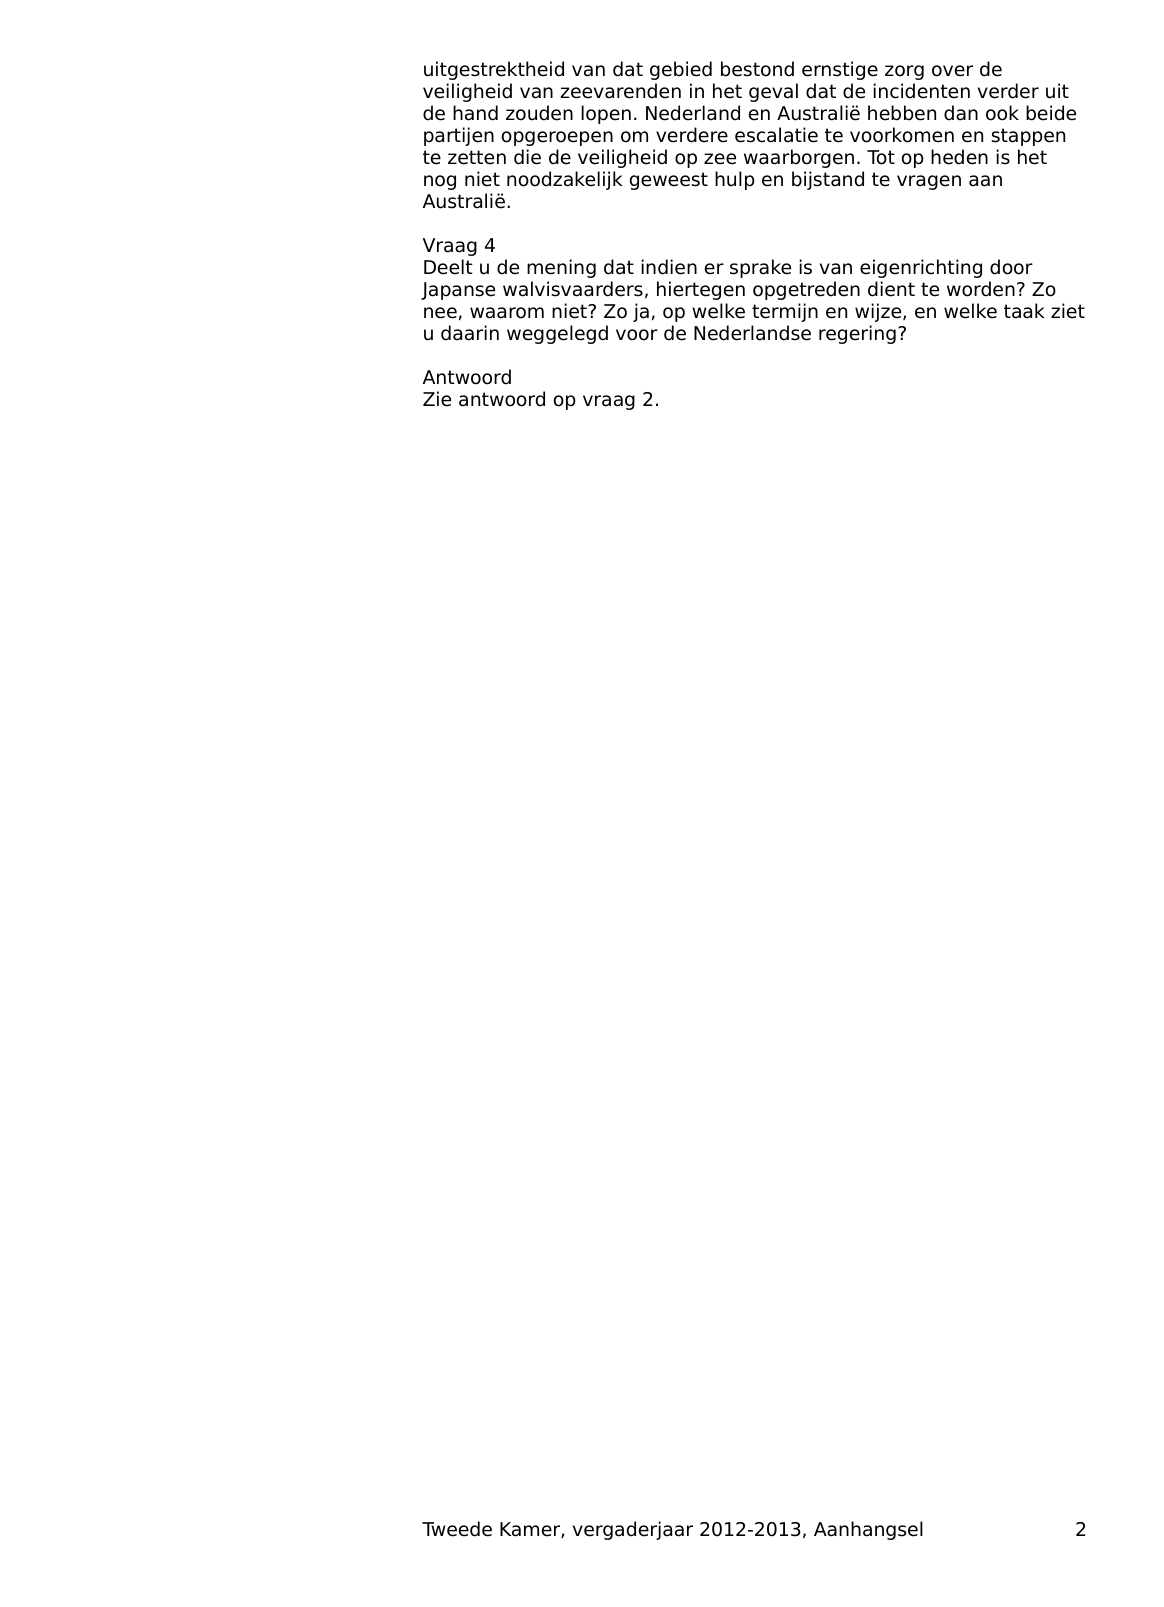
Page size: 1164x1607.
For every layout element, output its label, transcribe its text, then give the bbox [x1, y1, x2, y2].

text Vraag 4 [422, 235, 1087, 257]
text Zie antwoord op vraag 2. [422, 389, 1087, 411]
text Antwoord [422, 367, 1087, 389]
text uitgestrektheid van dat gebied bestond ernstige zorg over de veiligheid van zeevarenden in het geval dat de incidenten verder uit de hand zouden lopen. Nederland en Australië hebben dan ook beide partijen opgeroepen om verdere escalatie te voorkomen en stappen te zetten die de veiligheid op zee waarborgen. Tot op heden is het nog niet noodzakelijk geweest hulp en bijstand te vragen aan Australië. [422, 59, 1087, 213]
text Deelt u de mening dat indien er sprake is van eigenrichting door Japanse walvisvaarders, hiertegen opgetreden dient te worden? Zo nee, waarom niet? Zo ja, op welke termijn en wijze, en welke taak ziet u daarin weggelegd voor de Nederlandse regering? [422, 257, 1087, 345]
